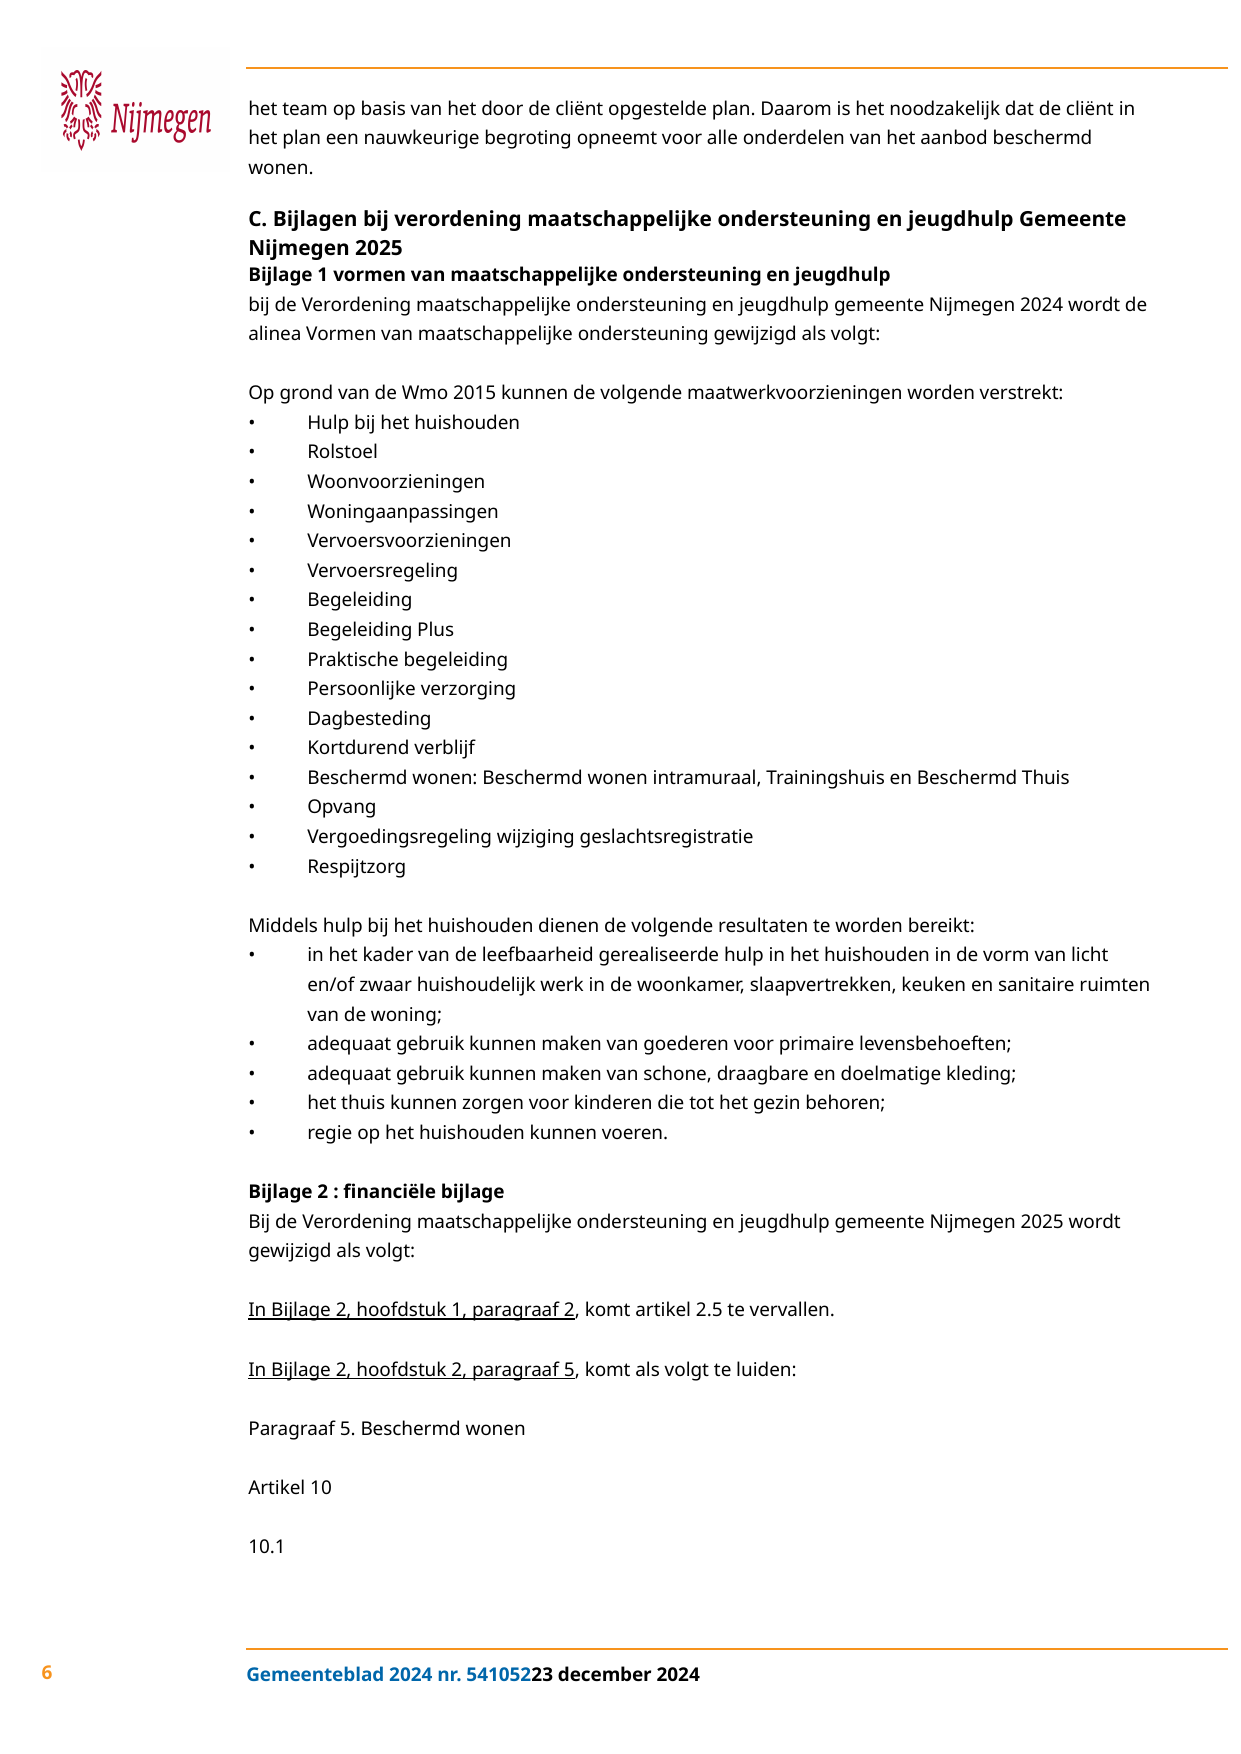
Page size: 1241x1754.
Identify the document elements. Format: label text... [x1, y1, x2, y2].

text Artikel 10 [248, 1474, 1152, 1500]
list adequaat gebruik kunnen maken van goederen voor primaire levensbehoeften; [248, 1030, 1152, 1056]
text In Bijlage 2, hoofdstuk 2, paragraaf 5, komt als volgt te luiden: [248, 1356, 1152, 1382]
list Dagbesteding [248, 705, 1152, 731]
list adequaat gebruik kunnen maken van schone, draagbare en doelmatige kleding; [248, 1060, 1152, 1086]
text C. Bijlagen bij verordening maatschappelijke ondersteuning en jeugdhulp Gemeente Nijmegen 2025 [248, 204, 1152, 261]
text bij de Verordening maatschappelijke ondersteuning en jeugdhulp gemeente Nijmegen 2024 wordt de alinea Vormen van maatschappelijke ondersteuning gewijzigd als volgt: [248, 291, 1152, 346]
list Praktische begeleiding [248, 646, 1152, 672]
text 10.1 [248, 1533, 1152, 1559]
list Persoonlijke verzorging [248, 675, 1152, 701]
list het thuis kunnen zorgen voor kinderen die tot het gezin behoren; [248, 1089, 1152, 1115]
list Kortdurend verblijf [248, 734, 1152, 760]
text Bij de Verordening maatschappelijke ondersteuning en jeugdhulp gemeente Nijmegen 2025 wordt gewijzigd als volgt: [248, 1208, 1152, 1263]
text Bijlage 1 vormen van maatschappelijke ondersteuning en jeugdhulp [248, 261, 1152, 287]
list Respijtzorg [248, 853, 1152, 879]
list Hulp bij het huishouden [248, 409, 1152, 435]
list Beschermd wonen: Beschermd wonen intramuraal, Trainingshuis en Beschermd Thuis [248, 764, 1152, 790]
list Woningaanpassingen [248, 498, 1152, 524]
list Woonvoorzieningen [248, 468, 1152, 494]
list Vergoedingsregeling wijziging geslachtsregistratie [248, 823, 1152, 849]
text Paragraaf 5. Beschermd wonen [248, 1415, 1152, 1441]
text Middels hulp bij het huishouden dienen de volgende resultaten te worden bereikt: [248, 912, 1152, 938]
list Begeleiding [248, 587, 1152, 612]
text In Bijlage 2, hoofdstuk 1, paragraaf 2, komt artikel 2.5 te vervallen. [248, 1297, 1152, 1322]
list Vervoersregeling [248, 557, 1152, 583]
list in het kader van de leefbaarheid gerealiseerde hulp in het huishouden in de vorm van licht en/of zwaar huishoudelijk werk in de woonkamer, slaapvertrekken, keuken en sanitaire ruimten van de woning; [248, 942, 1152, 1027]
text het team op basis van het door de cliënt opgestelde plan. Daarom is het noodzakelijk dat de cliënt in het plan een nauwkeurige begroting opneemt voor alle onderdelen van het aanbod beschermd wonen. [248, 95, 1152, 180]
list regie op het huishouden kunnen voeren. [248, 1119, 1152, 1145]
picture [41, 47, 231, 172]
list Opvang [248, 794, 1152, 819]
text Op grond van de Wmo 2015 kunnen de volgende maatwerkvoorzieningen worden verstrekt: [248, 379, 1152, 405]
text Bijlage 2 : financiële bijlage [248, 1178, 1152, 1204]
list Rolstoel [248, 439, 1152, 464]
list Begeleiding Plus [248, 616, 1152, 642]
list Vervoersvoorzieningen [248, 527, 1152, 553]
